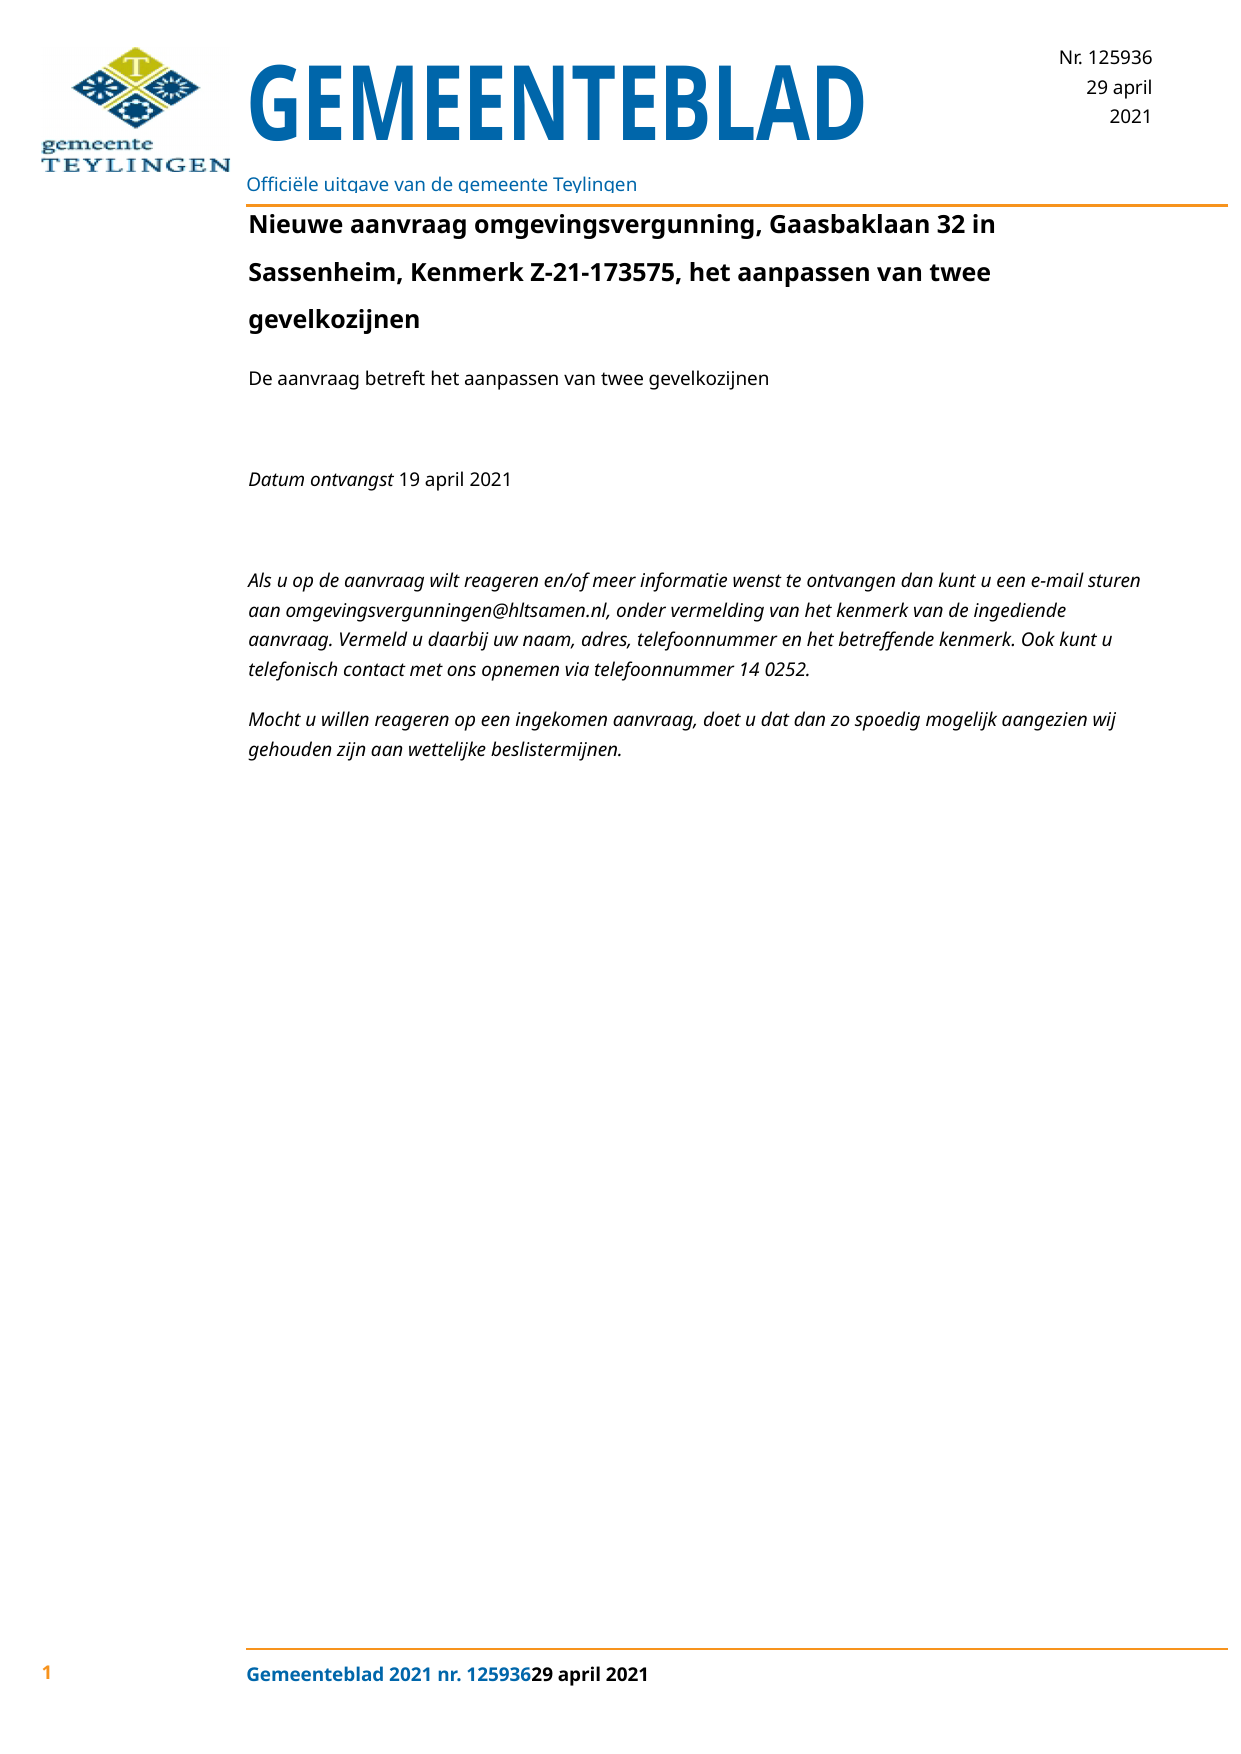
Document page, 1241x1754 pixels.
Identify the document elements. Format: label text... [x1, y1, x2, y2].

text Nieuwe aanvraag omgevingsvergunning, Gaasbaklaan 32 in Sassenheim, Kenmerk Z-21-173575, het aanpassen van twee gevelkozijnen [248, 207, 1152, 336]
text Mocht u willen reageren op een ingekomen aanvraag, doet u dat dan zo spoedig mogelijk aangezien wij gehouden zijn aan wettelijke beslistermijnen. [248, 706, 1152, 762]
text Als u op de aanvraag wilt reageren en/of meer informatie wenst te ontvangen dan kunt u een e-mail sturen aan omgevingsvergunningen@hltsamen.nl, onder vermelding van het kenmerk van de ingediende aanvraag. Vermeld u daarbij uw naam, adres, telefoonnummer en het betreffende kenmerk. Ook kunt u telefonisch contact met ons opnemen via telefoonnummer 14 0252. [248, 567, 1152, 682]
picture [41, 47, 231, 172]
text De aanvraag betreft het aanpassen van twee gevelkozijnen [248, 366, 1152, 391]
text Datum ontvangst 19 april 2021 [248, 466, 1152, 492]
